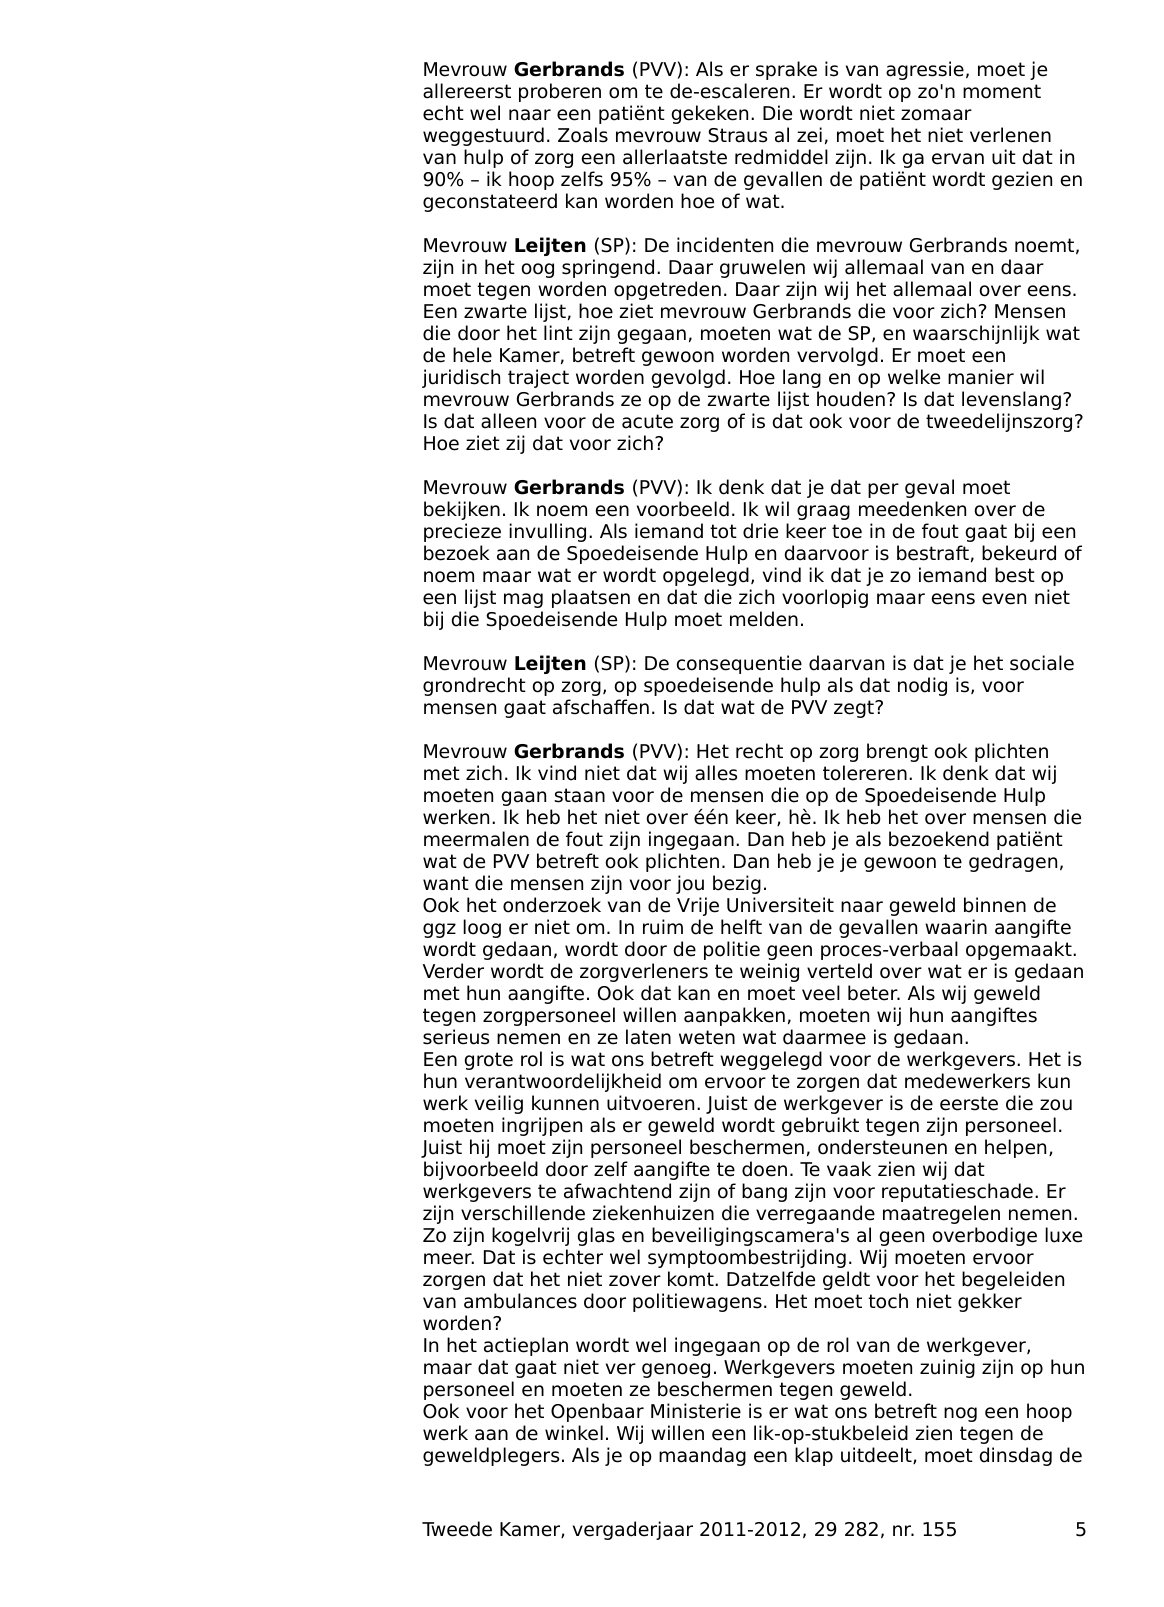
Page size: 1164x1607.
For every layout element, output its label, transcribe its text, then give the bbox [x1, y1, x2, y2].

text In het actieplan wordt wel ingegaan op de rol van de werkgever, maar dat gaat niet ver genoeg. Werkgevers moeten zuinig zijn op hun personeel en moeten ze beschermen tegen geweld. [422, 1335, 1087, 1401]
text Mevrouw Gerbrands (PVV): Het recht op zorg brengt ook plichten met zich. Ik vind niet dat wij alles moeten tolereren. Ik denk dat wij moeten gaan staan voor de mensen die op de Spoedeisende Hulp werken. Ik heb het niet over één keer, hè. Ik heb het over mensen die meermalen de fout zijn ingegaan. Dan heb je als bezoekend patiënt wat de PVV betreft ook plichten. Dan heb je je gewoon te gedragen, want die mensen zijn voor jou bezig. [422, 741, 1087, 895]
text Ook het onderzoek van de Vrije Universiteit naar geweld binnen de ggz loog er niet om. In ruim de helft van de gevallen waarin aangifte wordt gedaan, wordt door de politie geen proces-verbaal opgemaakt. Verder wordt de zorgverleners te weinig verteld over wat er is gedaan met hun aangifte. Ook dat kan en moet veel beter. Als wij geweld tegen zorgpersoneel willen aanpakken, moeten wij hun aangiftes serieus nemen en ze laten weten wat daarmee is gedaan. [422, 895, 1087, 1049]
text Een grote rol is wat ons betreft weggelegd voor de werkgevers. Het is hun verantwoordelijkheid om ervoor te zorgen dat medewerkers kun werk veilig kunnen uitvoeren. Juist de werkgever is de eerste die zou moeten ingrijpen als er geweld wordt gebruikt tegen zijn personeel. Juist hij moet zijn personeel beschermen, ondersteunen en helpen, bijvoorbeeld door zelf aangifte te doen. Te vaak zien wij dat werkgevers te afwachtend zijn of bang zijn voor reputatieschade. Er zijn verschillende ziekenhuizen die verregaande maatregelen nemen. Zo zijn kogelvrij glas en beveiligingscamera's al geen overbodige luxe meer. Dat is echter wel symptoombestrijding. Wij moeten ervoor zorgen dat het niet zover komt. Datzelfde geldt voor het begeleiden van ambulances door politiewagens. Het moet toch niet gekker worden? [422, 1049, 1087, 1335]
text Mevrouw Gerbrands (PVV): Ik denk dat je dat per geval moet bekijken. Ik noem een voorbeeld. Ik wil graag meedenken over de precieze invulling. Als iemand tot drie keer toe in de fout gaat bij een bezoek aan de Spoedeisende Hulp en daarvoor is bestraft, bekeurd of noem maar wat er wordt opgelegd, vind ik dat je zo iemand best op een lijst mag plaatsen en dat die zich voorlopig maar eens even niet bij die Spoedeisende Hulp moet melden. [422, 477, 1087, 631]
text Mevrouw Leijten (SP): De incidenten die mevrouw Gerbrands noemt, zijn in het oog springend. Daar gruwelen wij allemaal van en daar moet tegen worden opgetreden. Daar zijn wij het allemaal over eens. Een zwarte lijst, hoe ziet mevrouw Gerbrands die voor zich? Mensen die door het lint zijn gegaan, moeten wat de SP, en waarschijnlijk wat de hele Kamer, betreft gewoon worden vervolgd. Er moet een juridisch traject worden gevolgd. Hoe lang en op welke manier wil mevrouw Gerbrands ze op de zwarte lijst houden? Is dat levenslang? Is dat alleen voor de acute zorg of is dat ook voor de tweedelijnszorg? Hoe ziet zij dat voor zich? [422, 235, 1087, 455]
text Mevrouw Gerbrands (PVV): Als er sprake is van agressie, moet je allereerst proberen om te de-escaleren. Er wordt op zo'n moment echt wel naar een patiënt gekeken. Die wordt niet zomaar weggestuurd. Zoals mevrouw Straus al zei, moet het niet verlenen van hulp of zorg een allerlaatste redmiddel zijn. Ik ga ervan uit dat in 90% – ik hoop zelfs 95% – van de gevallen de patiënt wordt gezien en geconstateerd kan worden hoe of wat. [422, 59, 1087, 213]
text Mevrouw Leijten (SP): De consequentie daarvan is dat je het sociale grondrecht op zorg, op spoedeisende hulp als dat nodig is, voor mensen gaat afschaffen. Is dat wat de PVV zegt? [422, 653, 1087, 719]
text Ook voor het Openbaar Ministerie is er wat ons betreft nog een hoop werk aan de winkel. Wij willen een lik-op-stukbeleid zien tegen de geweldplegers. Als je op maandag een klap uitdeelt, moet dinsdag de [422, 1401, 1087, 1467]
